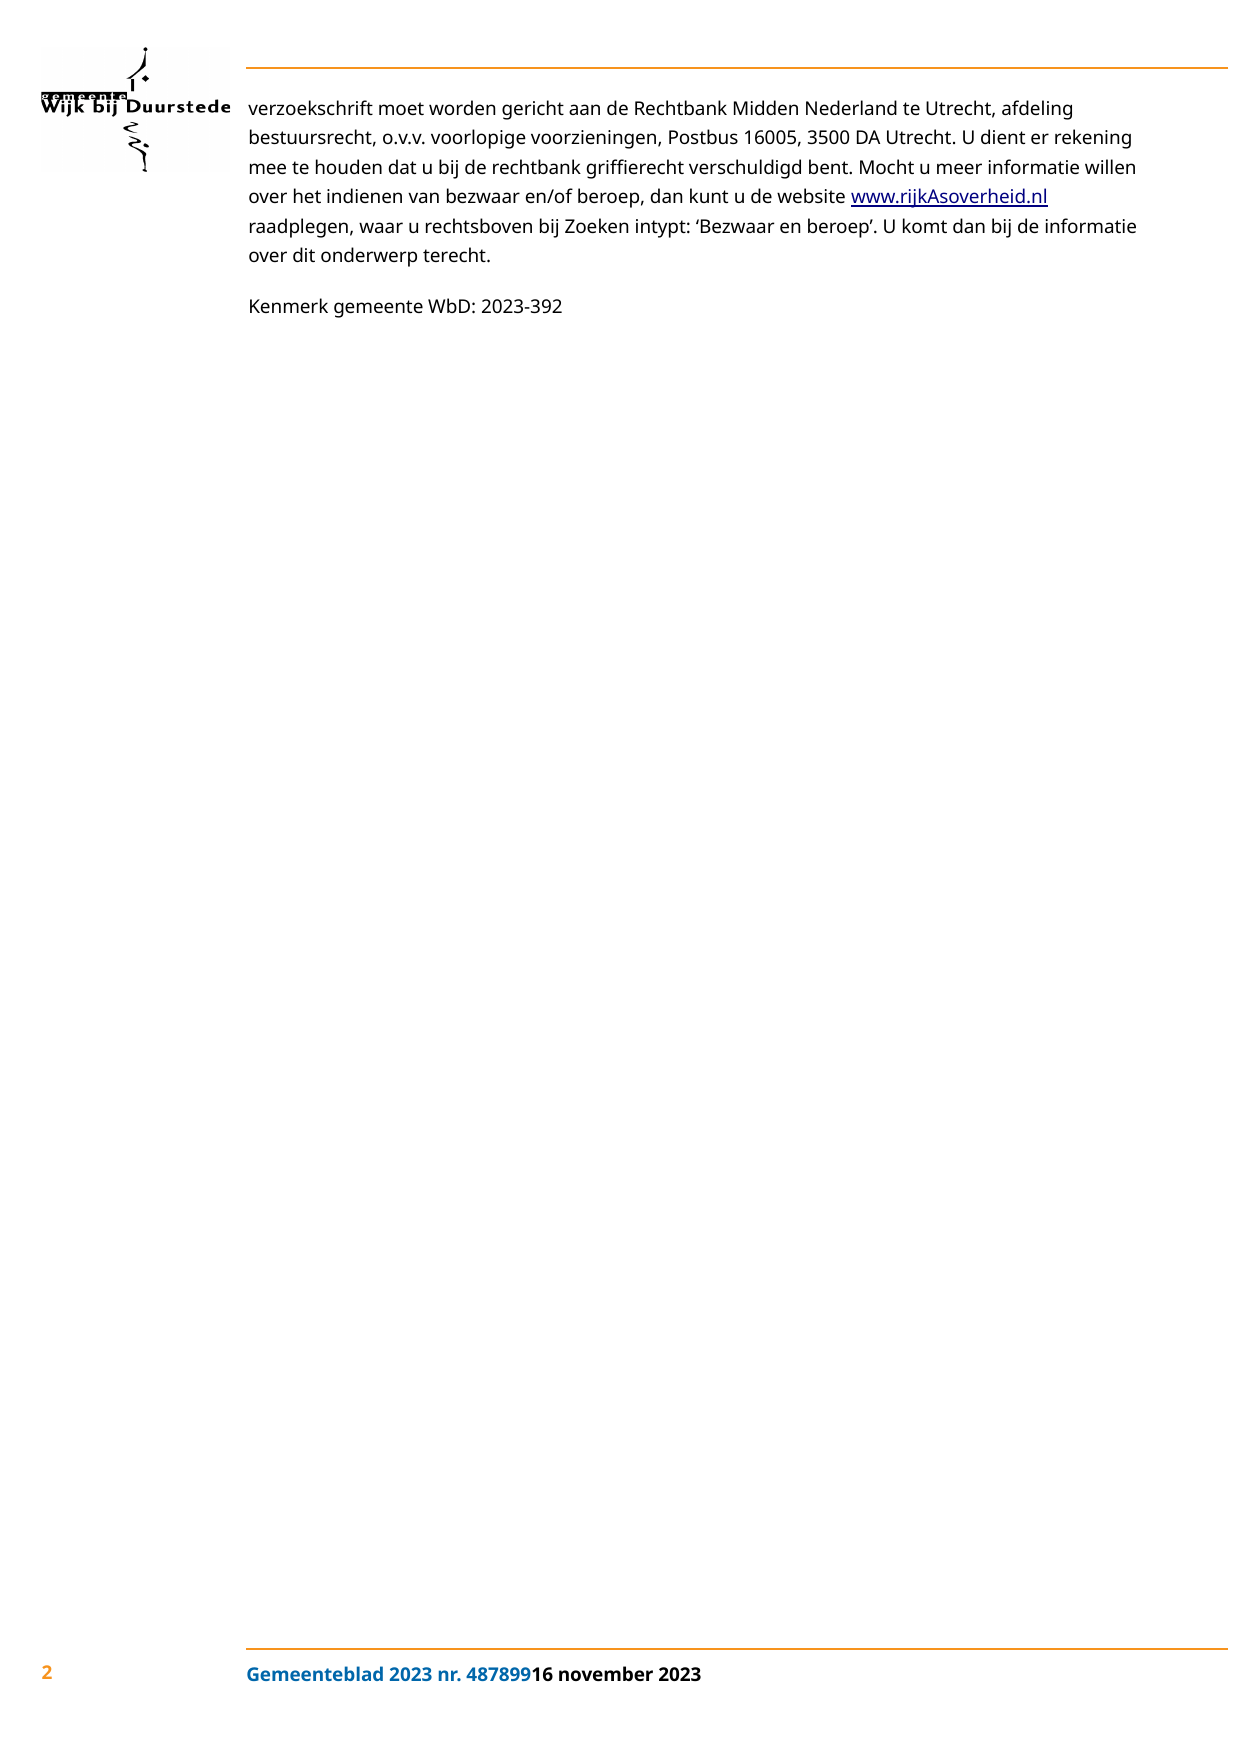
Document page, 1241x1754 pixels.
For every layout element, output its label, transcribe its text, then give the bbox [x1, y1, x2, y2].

text verzoekschrift moet worden gericht aan de Rechtbank Midden Nederland te Utrecht, afdeling bestuursrecht, o.v.v. voorlopige voorzieningen, Postbus 16005, 3500 DA Utrecht. U dient er rekening mee te houden dat u bij de rechtbank griffierecht verschuldigd bent. Mocht u meer informatie willen over het indienen van bezwaar en/of beroep, dan kunt u de website www.rijkAsoverheid.nl raadplegen, waar u rechtsboven bij Zoeken intypt: ‘Bezwaar en beroep’. U komt dan bij de informatie over dit onderwerp terecht. [248, 95, 1152, 268]
text Kenmerk gemeente WbD: 2023-392 [248, 293, 1152, 319]
picture [41, 47, 231, 172]
